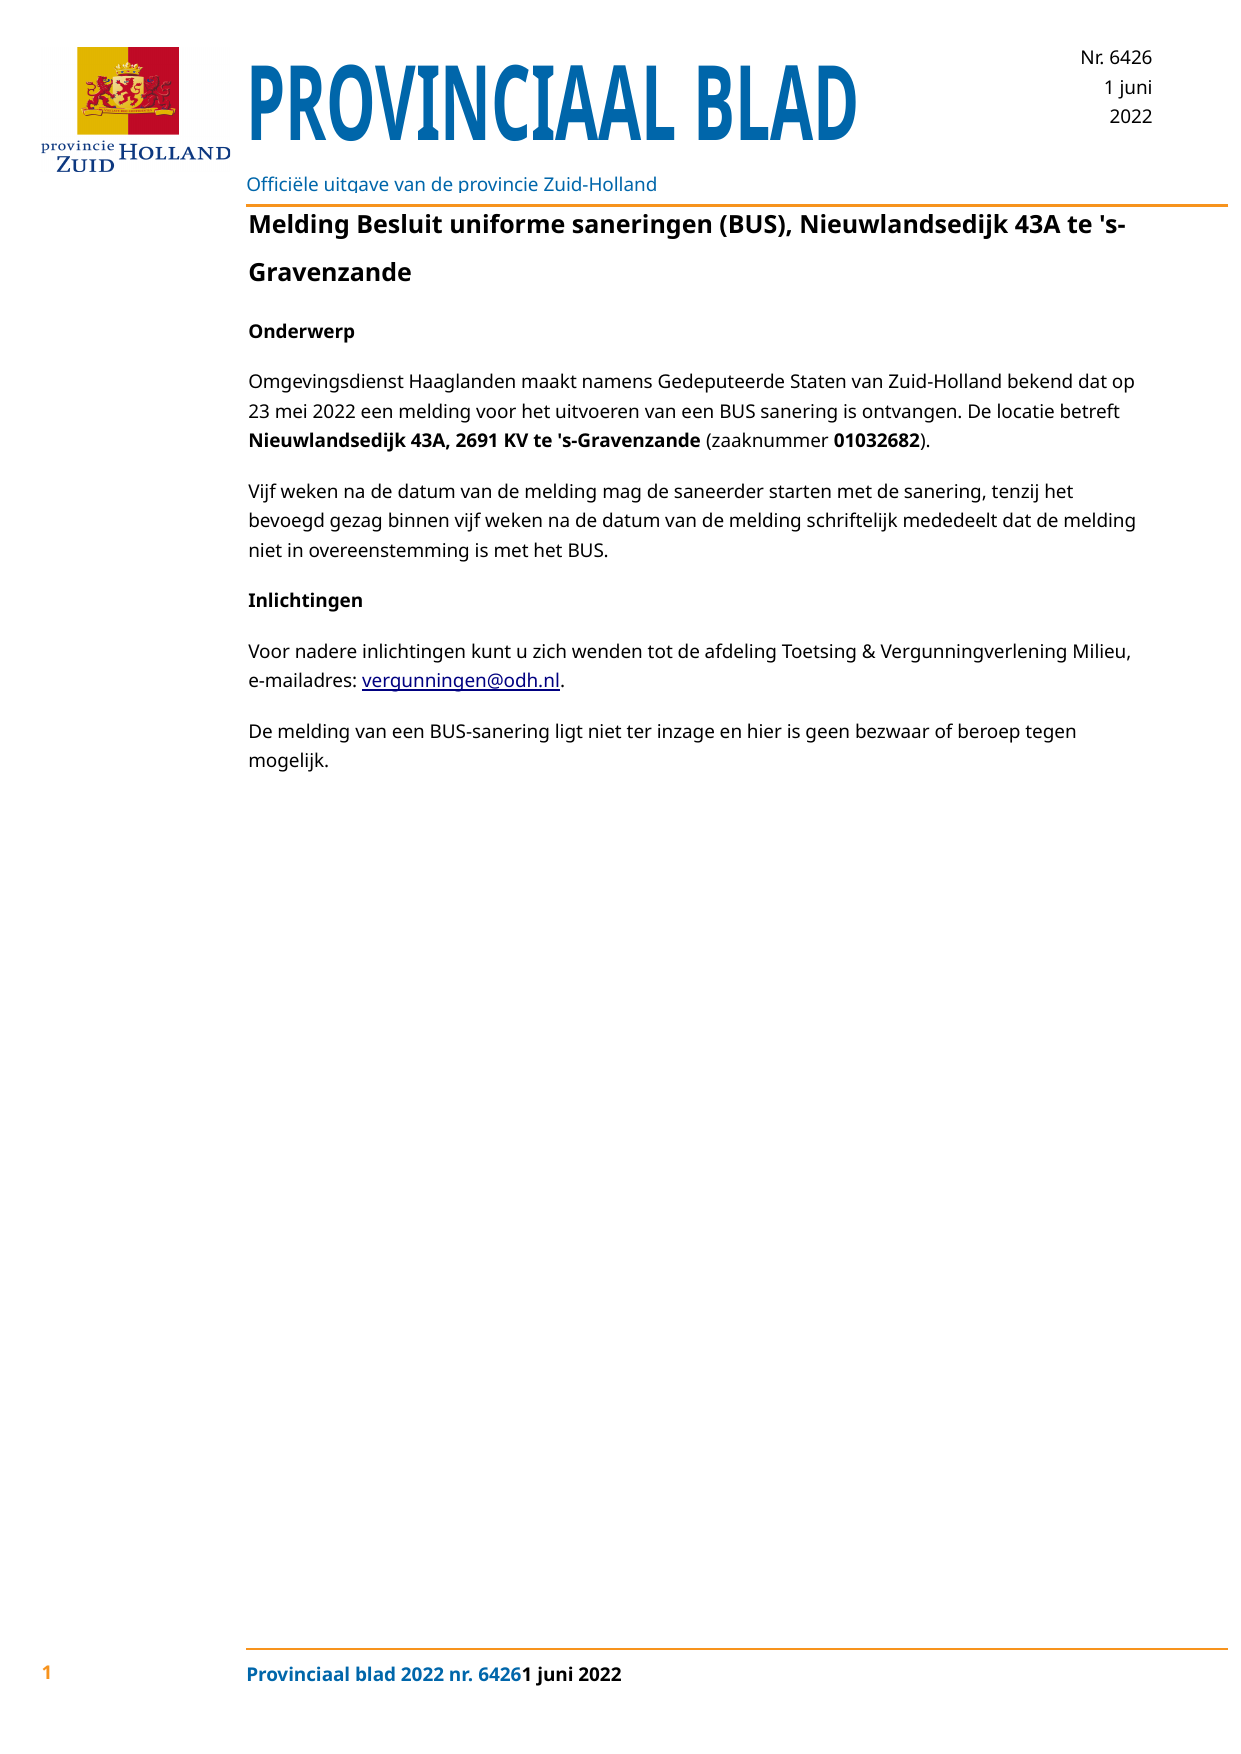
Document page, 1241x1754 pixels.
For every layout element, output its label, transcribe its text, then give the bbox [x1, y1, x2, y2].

picture [41, 47, 231, 172]
text Inlichtingen [248, 587, 1152, 613]
text De melding van een BUS-sanering ligt niet ter inzage en hier is geen bezwaar of beroep tegen mogelijk. [248, 718, 1152, 773]
text Vijf weken na de datum van de melding mag de saneerder starten met de sanering, tenzij het bevoegd gezag binnen vijf weken na de datum van de melding schriftelijk mededeelt dat de melding niet in overeenstemming is met het BUS. [248, 478, 1152, 563]
text Omgevingsdienst Haaglanden maakt namens Gedeputeerde Staten van Zuid-Holland bekend dat op 23 mei 2022 een melding voor het uitvoeren van een BUS sanering is ontvangen. De locatie betreft Nieuwlandsedijk 43A, 2691 KV te 's-Gravenzande (zaaknummer 01032682). [248, 368, 1152, 453]
text Melding Besluit uniforme saneringen (BUS), Nieuwlandsedijk 43A te 's-Gravenzande [248, 207, 1152, 288]
text Voor nadere inlichtingen kunt u zich wenden tot de afdeling Toetsing & Vergunningverlening Milieu, e-mailadres: vergunningen@odh.nl. [248, 638, 1152, 693]
text Onderwerp [248, 318, 1152, 344]
